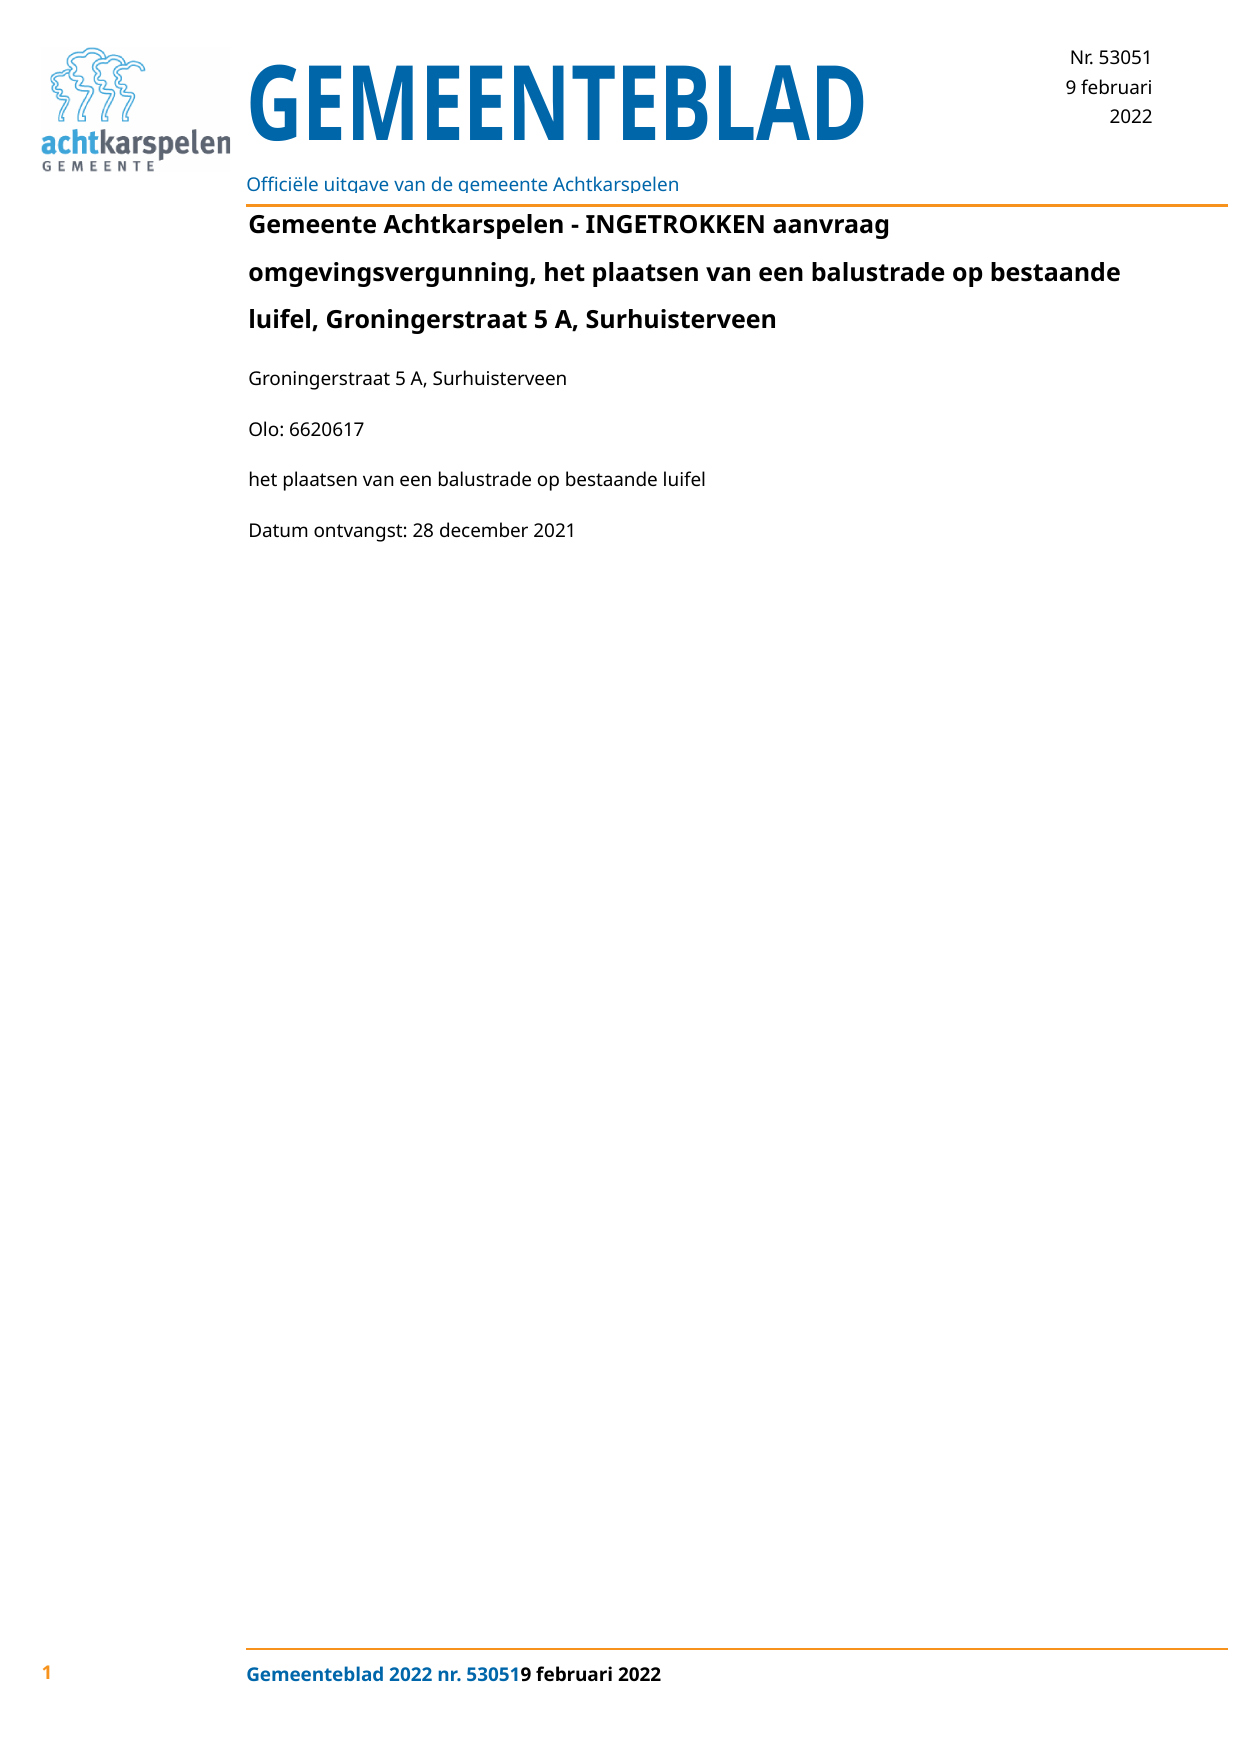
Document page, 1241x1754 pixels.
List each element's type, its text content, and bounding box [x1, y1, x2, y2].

picture [41, 47, 231, 172]
text Groningerstraat 5 A, Surhuisterveen [248, 366, 1152, 391]
text Gemeente Achtkarspelen - INGETROKKEN aanvraag omgevingsvergunning, het plaatsen van een balustrade op bestaande luifel, Groningerstraat 5 A, Surhuisterveen [248, 207, 1152, 336]
text het plaatsen van een balustrade op bestaande luifel [248, 466, 1152, 492]
text Datum ontvangst: 28 december 2021 [248, 517, 1152, 542]
text Olo: 6620617 [248, 416, 1152, 442]
